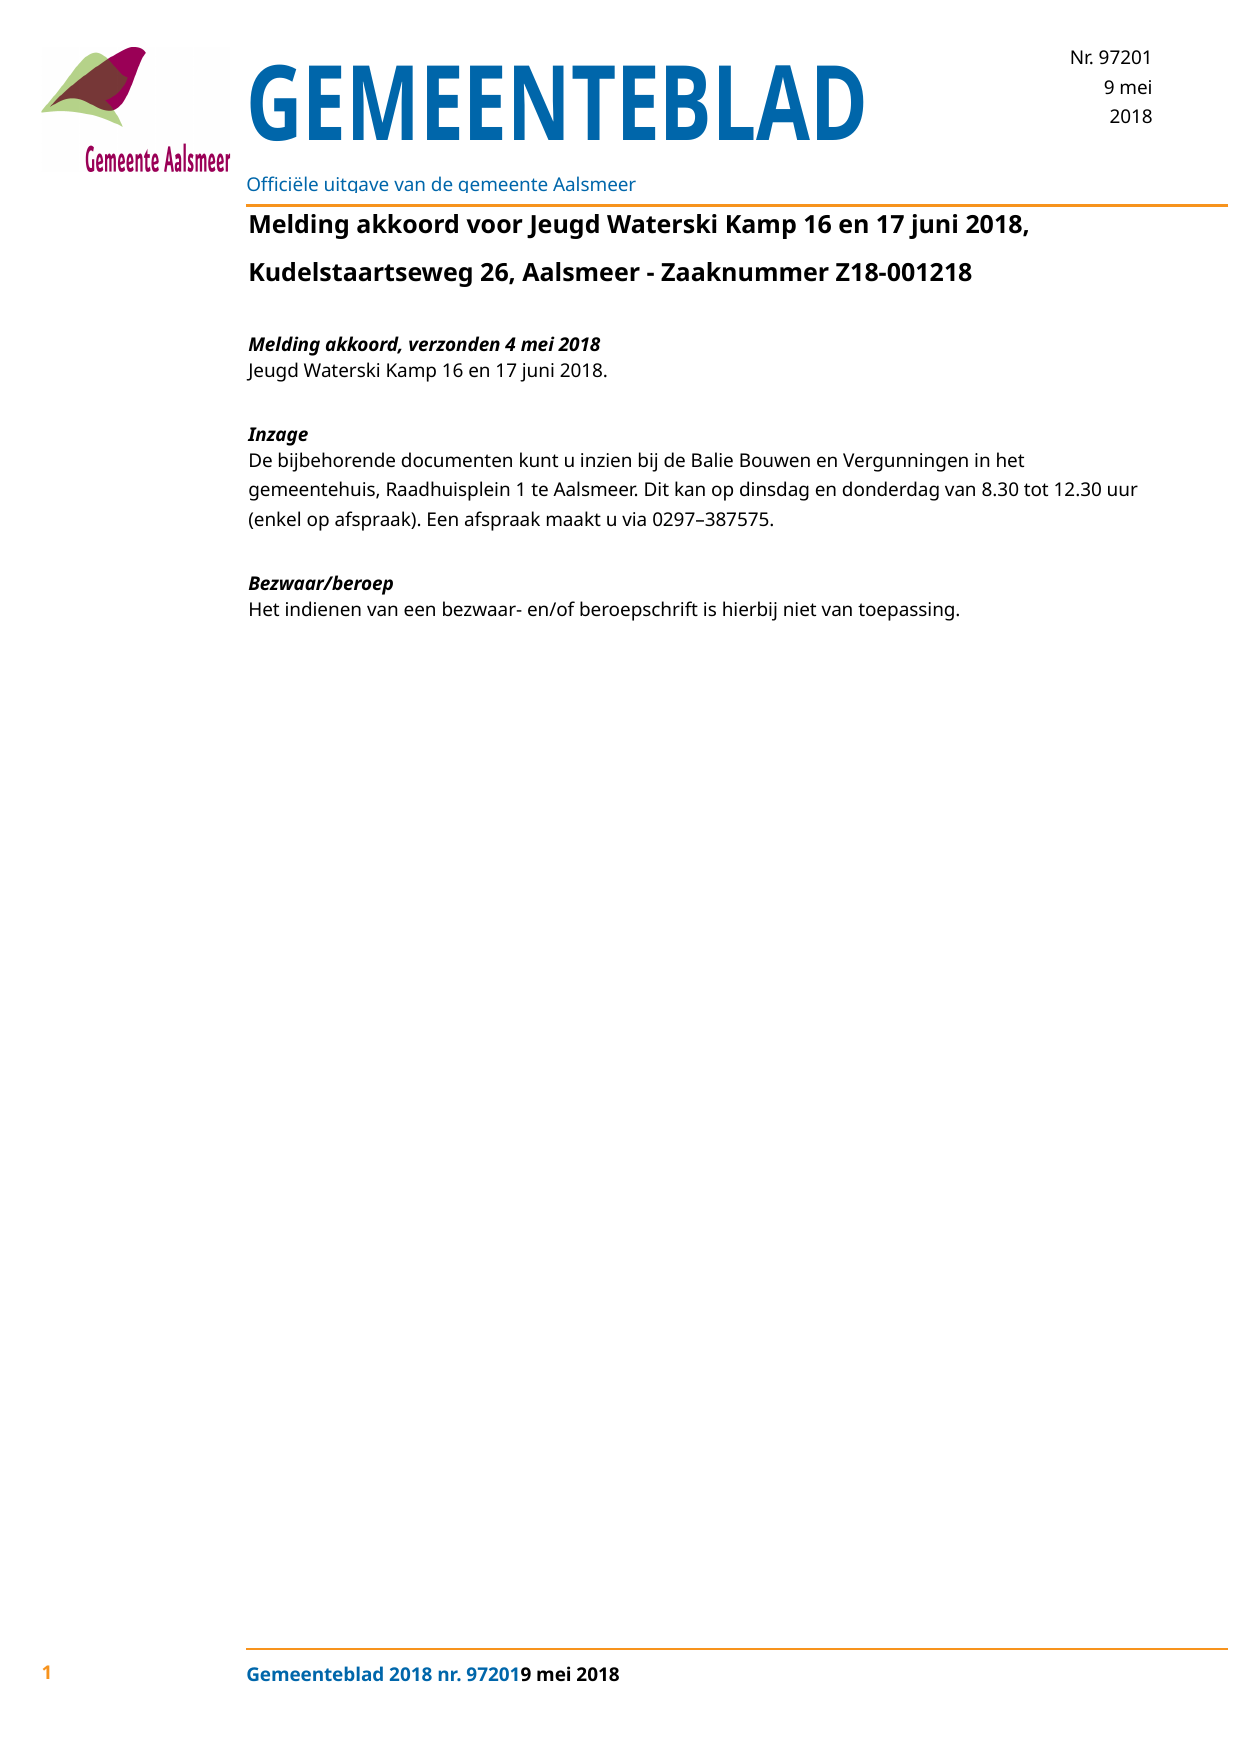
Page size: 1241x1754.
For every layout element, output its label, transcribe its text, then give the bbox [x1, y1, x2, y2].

text Melding akkoord voor Jeugd Waterski Kamp 16 en 17 juni 2018, Kudelstaartseweg 26, Aalsmeer - Zaaknummer Z18-001218 [248, 207, 1152, 288]
text Jeugd Waterski Kamp 16 en 17 juni 2018. [248, 357, 1152, 383]
text De bijbehorende documenten kunt u inzien bij de Balie Bouwen en Vergunningen in het gemeentehuis, Raadhuisplein 1 te Aalsmeer. Dit kan op dinsdag en donderdag van 8.30 tot 12.30 uur (enkel op afspraak). Een afspraak maakt u via 0297–387575. [248, 447, 1152, 532]
text Melding akkoord, verzonden 4 mei 2018 [248, 331, 1152, 357]
picture [41, 47, 231, 172]
text Inzage [248, 421, 1152, 447]
text Bezwaar/beroep [248, 570, 1152, 596]
text Het indienen van een bezwaar- en/of beroepschrift is hierbij niet van toepassing. [248, 596, 1152, 621]
